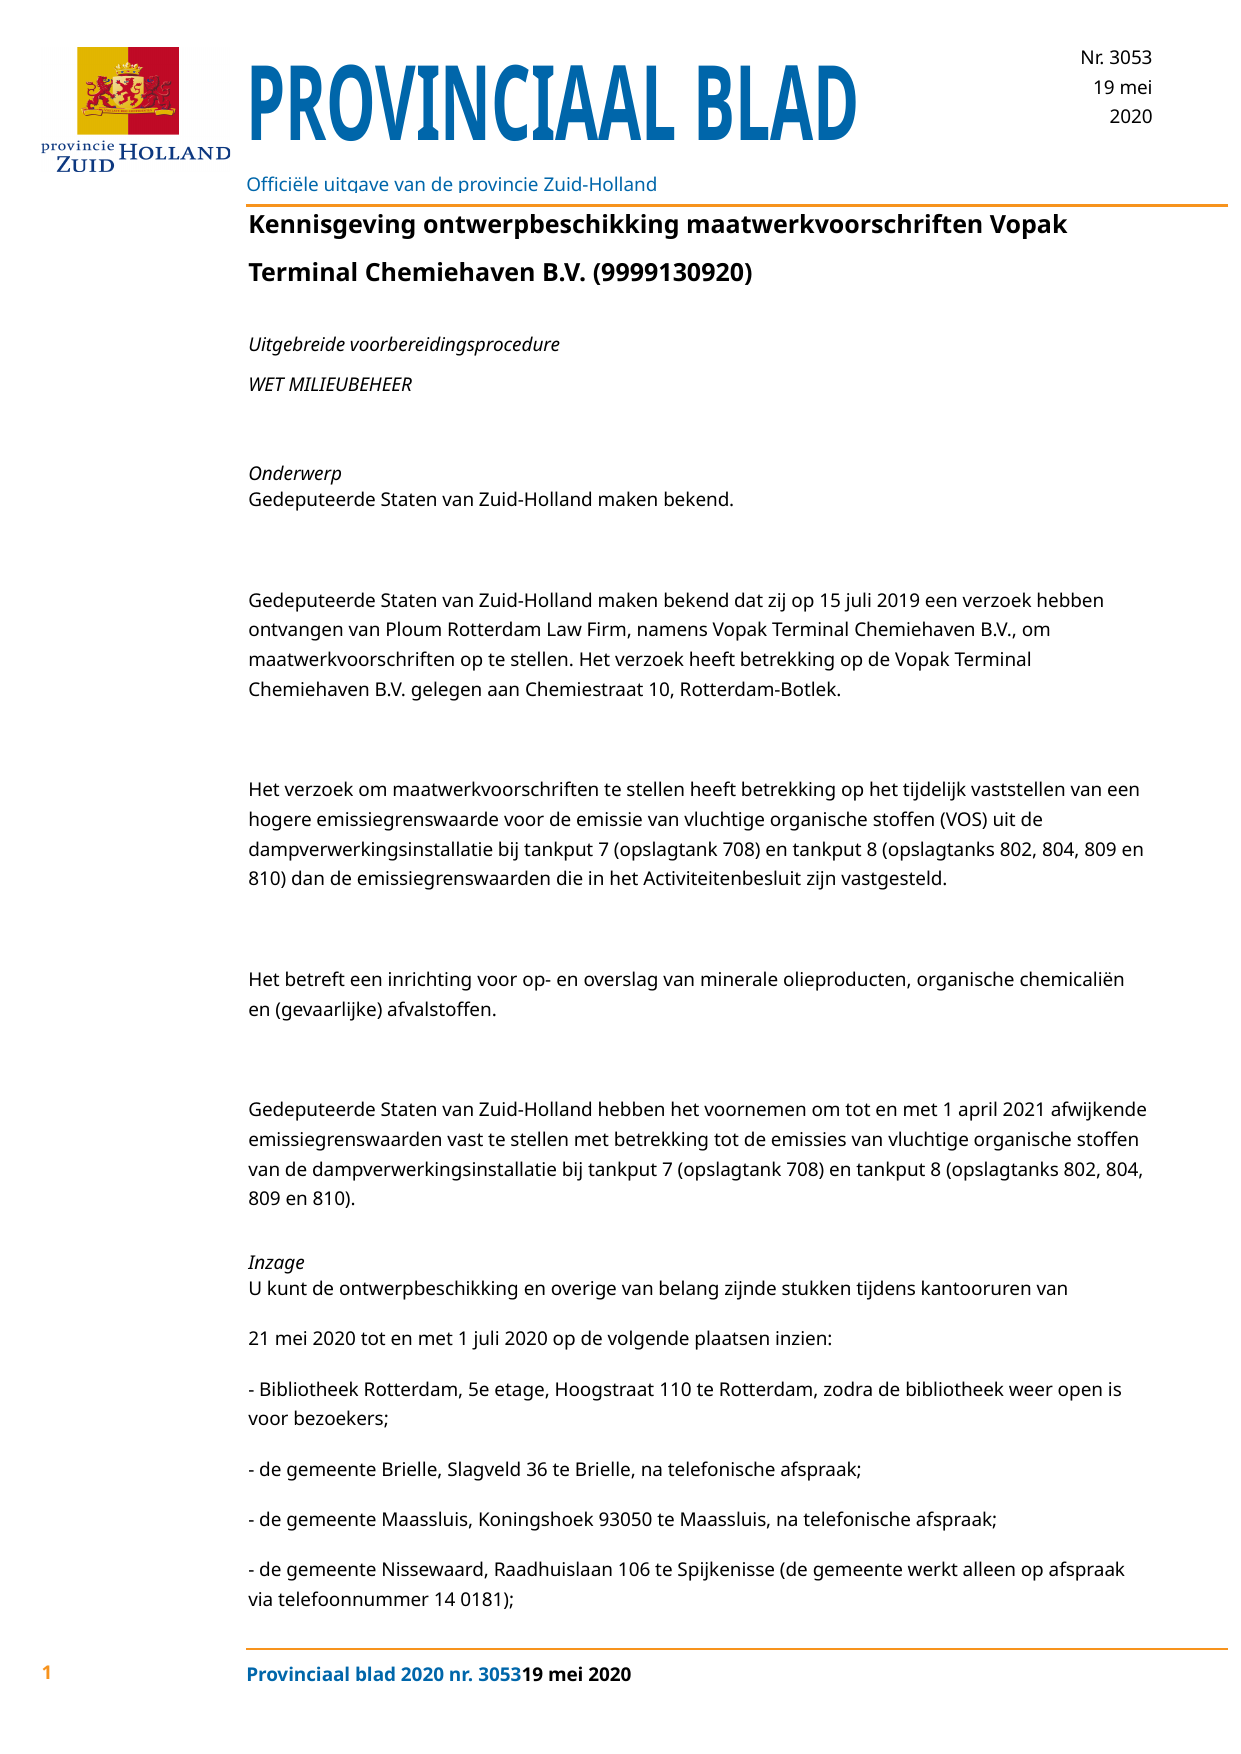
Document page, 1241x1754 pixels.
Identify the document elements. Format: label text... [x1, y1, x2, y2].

text - Bibliotheek Rotterdam, 5e etage, Hoogstraat 110 te Rotterdam, zodra de bibliotheek weer open is voor bezoekers; [248, 1376, 1152, 1431]
text 21 mei 2020 tot en met 1 juli 2020 op de volgende plaatsen inzien: [248, 1325, 1152, 1351]
text Gedeputeerde Staten van Zuid-Holland maken bekend dat zij op 15 juli 2019 een verzoek hebben ontvangen van Ploum Rotterdam Law Firm, namens Vopak Terminal Chemiehaven B.V., om maatwerkvoorschriften op te stellen. Het verzoek heeft betrekking op de Vopak Terminal Chemiehaven B.V. gelegen aan Chemiestraat 10, Rotterdam-Botlek. [248, 587, 1152, 701]
text - de gemeente Brielle, Slagveld 36 te Brielle, na telefonische afspraak; [248, 1456, 1152, 1482]
text - de gemeente Nissewaard, Raadhuislaan 106 te Spijkenisse (de gemeente werkt alleen op afspraak via telefoonnummer 14 0181); [248, 1557, 1152, 1612]
text Inzage [248, 1249, 1152, 1275]
text Uitgebreide voorbereidingsprocedure [248, 331, 1152, 357]
text - de gemeente Maassluis, Koningshoek 93050 te Maassluis, na telefonische afspraak; [248, 1506, 1152, 1532]
text Onderwerp [248, 460, 1152, 486]
text U kunt de ontwerpbeschikking en overige van belang zijnde stukken tijdens kantooruren van [248, 1275, 1152, 1301]
text WET MILIEUBEHEER [248, 371, 1152, 396]
picture [41, 47, 231, 172]
text Kennisgeving ontwerpbeschikking maatwerkvoorschriften Vopak Terminal Chemiehaven B.V. (9999130920) [248, 207, 1152, 288]
text Gedeputeerde Staten van Zuid-Holland maken bekend. [248, 486, 1152, 512]
text Het verzoek om maatwerkvoorschriften te stellen heeft betrekking op het tijdelijk vaststellen van een hogere emissiegrenswaarde voor de emissie van vluchtige organische stoffen (VOS) uit de dampverwerkingsinstallatie bij tankput 7 (opslagtank 708) en tankput 8 (opslagtanks 802, 804, 809 en 810) dan de emissiegrenswaarden die in het Activiteitenbesluit zijn vastgesteld. [248, 777, 1152, 891]
text Het betreft een inrichting voor op- en overslag van minerale olieproducten, organische chemicaliën en (gevaarlijke) afvalstoffen. [248, 966, 1152, 1021]
text Gedeputeerde Staten van Zuid-Holland hebben het voornemen om tot en met 1 april 2021 afwijkende emissiegrenswaarden vast te stellen met betrekking tot de emissies van vluchtige organische stoffen van de dampverwerkingsinstallatie bij tankput 7 (opslagtank 708) en tankput 8 (opslagtanks 802, 804, 809 en 810). [248, 1097, 1152, 1211]
